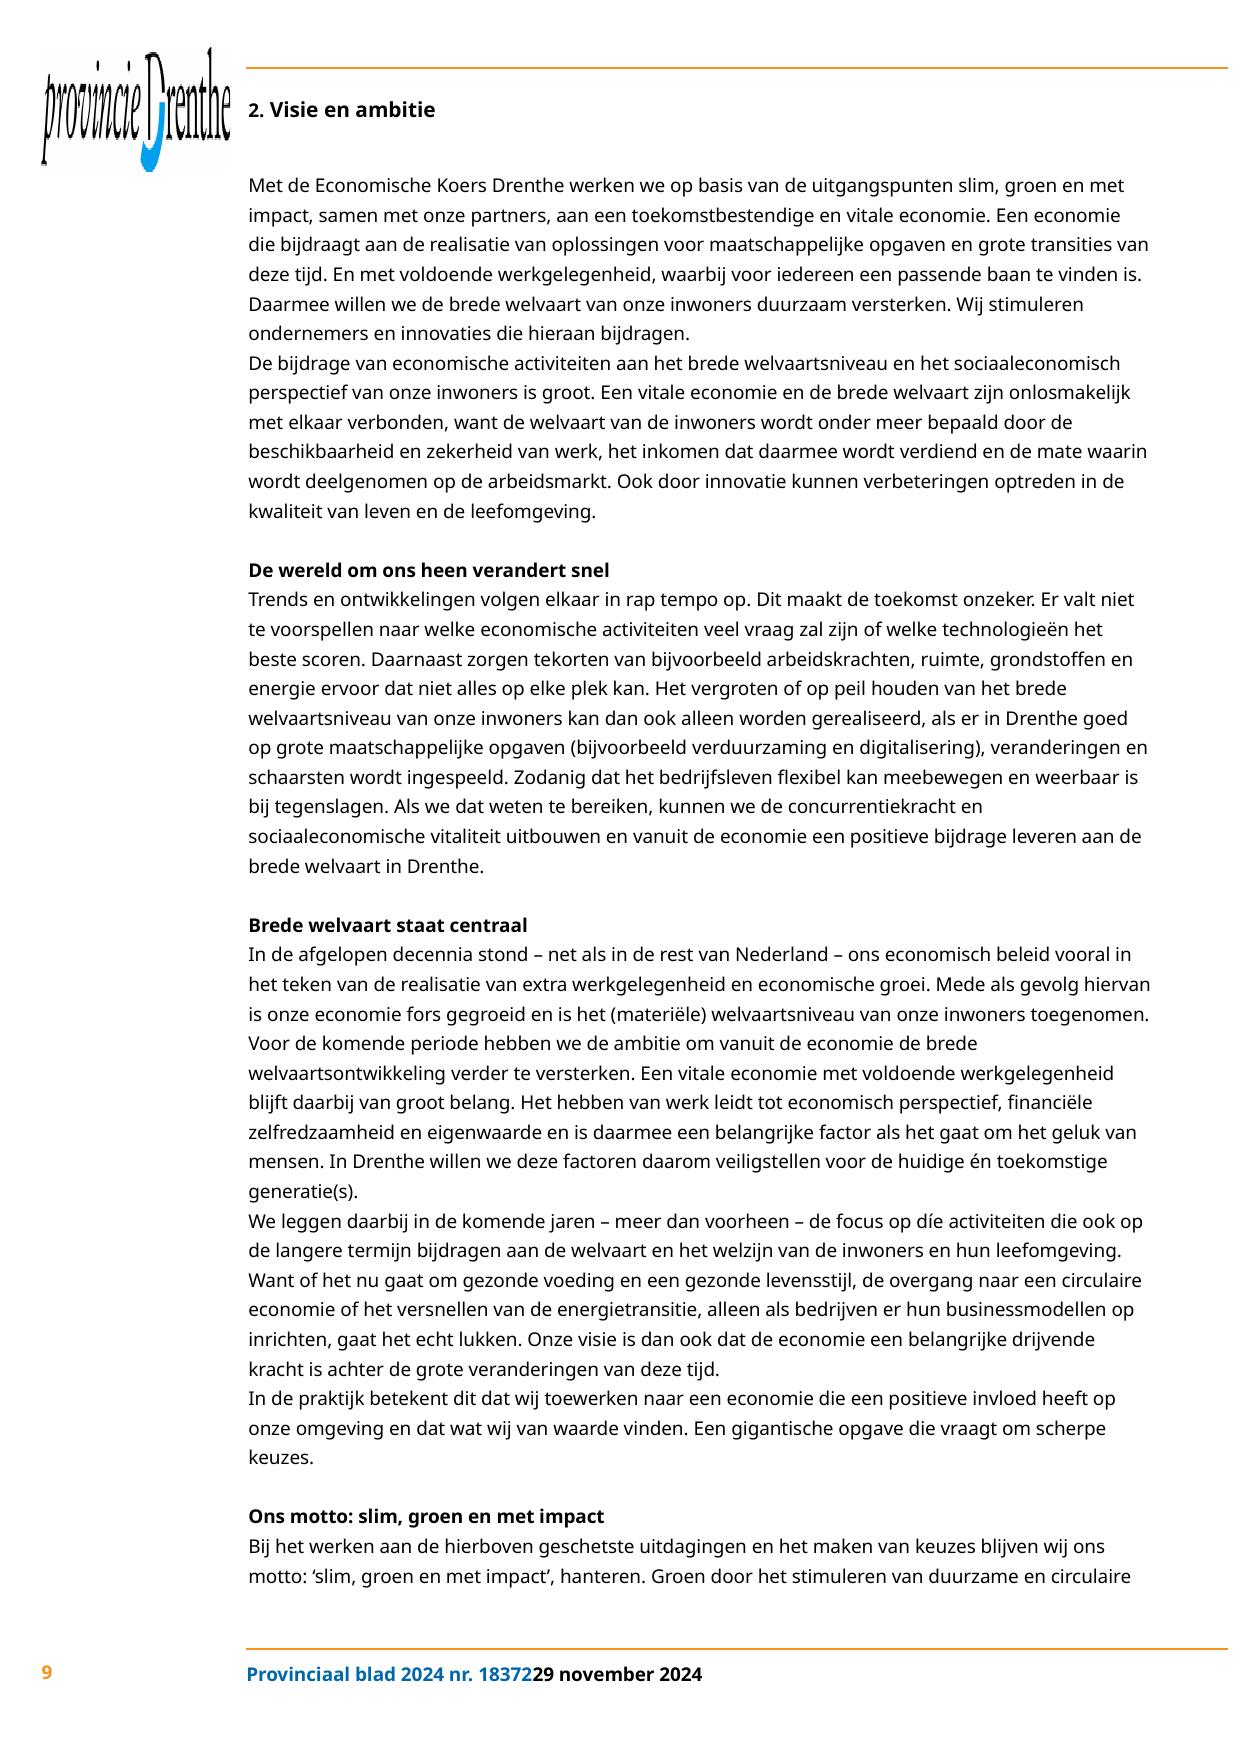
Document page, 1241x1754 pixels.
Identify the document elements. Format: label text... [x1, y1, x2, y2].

text We leggen daarbij in de komende jaren – meer dan voorheen – de focus op díe activiteiten die ook op de langere termijn bijdragen aan de welvaart en het welzijn van de inwoners en hun leefomgeving. Want of het nu gaat om gezonde voeding en een gezonde levensstijl, de overgang naar een circulaire economie of het versnellen van de energietransitie, alleen als bedrijven er hun businessmodellen op inrichten, gaat het echt lukken. Onze visie is dan ook dat de economie een belangrijke drijvende kracht is achter de grote veranderingen van deze tijd. [248, 1208, 1152, 1382]
text In de praktijk betekent dit dat wij toewerken naar een economie die een positieve invloed heeft op onze omgeving en dat wat wij van waarde vinden. Een gigantische opgave die vraagt om scherpe keuzes. [248, 1385, 1152, 1470]
text De wereld om ons heen verandert snel [248, 557, 1152, 583]
text Bij het werken aan de hierboven geschetste uitdagingen en het maken van keuzes blijven wij ons motto: ‘slim, groen en met impact’, hanteren. Groen door het stimuleren van duurzame en circulaire [248, 1533, 1152, 1589]
text In de afgelopen decennia stond – net als in de rest van Nederland – ons economisch beleid vooral in het teken van de realisatie van extra werkgelegenheid en economische groei. Mede als gevolg hiervan is onze economie fors gegroeid en is het (materiële) welvaartsniveau van onze inwoners toegenomen. [248, 942, 1152, 1027]
text Brede welvaart staat centraal [248, 912, 1152, 938]
picture [41, 47, 231, 172]
text Ons motto: slim, groen en met impact [248, 1504, 1152, 1529]
text Voor de komende periode hebben we de ambitie om vanuit de economie de brede welvaartsontwikkeling verder te versterken. Een vitale economie met voldoende werkgelegenheid blijft daarbij van groot belang. Het hebben van werk leidt tot economisch perspectief, financiële zelfredzaamheid en eigenwaarde en is daarmee een belangrijke factor als het gaat om het geluk van mensen. In Drenthe willen we deze factoren daarom veiligstellen voor de huidige én toekomstige generatie(s). [248, 1030, 1152, 1204]
text Trends en ontwikkelingen volgen elkaar in rap tempo op. Dit maakt de toekomst onzeker. Er valt niet te voorspellen naar welke economische activiteiten veel vraag zal zijn of welke technologieën het beste scoren. Daarnaast zorgen tekorten van bijvoorbeeld arbeidskrachten, ruimte, grondstoffen en energie ervoor dat niet alles op elke plek kan. Het vergroten of op peil houden van het brede welvaartsniveau van onze inwoners kan dan ook alleen worden gerealiseerd, als er in Drenthe goed op grote maatschappelijke opgaven (bijvoorbeeld verduurzaming en digitalisering), veranderingen en schaarsten wordt ingespeeld. Zodanig dat het bedrijfsleven flexibel kan meebewegen en weerbaar is bij tegenslagen. Als we dat weten te bereiken, kunnen we de concurrentiekracht en sociaaleconomische vitaliteit uitbouwen en vanuit de economie een positieve bijdrage leveren aan de brede welvaart in Drenthe. [248, 587, 1152, 879]
text De bijdrage van economische activiteiten aan het brede welvaartsniveau en het sociaaleconomisch perspectief van onze inwoners is groot. Een vitale economie en de brede welvaart zijn onlosmakelijk met elkaar verbonden, want de welvaart van de inwoners wordt onder meer bepaald door de beschikbaarheid en zekerheid van werk, het inkomen dat daarmee wordt verdiend en de mate waarin wordt deelgenomen op de arbeidsmarkt. Ook door innovatie kunnen verbeteringen optreden in de kwaliteit van leven en de leefomgeving. [248, 350, 1152, 524]
text Met de Economische Koers Drenthe werken we op basis van de uitgangspunten slim, groen en met impact, samen met onze partners, aan een toekomstbestendige en vitale economie. Een economie die bijdraagt aan de realisatie van oplossingen voor maatschappelijke opgaven en grote transities van deze tijd. En met voldoende werkgelegenheid, waarbij voor iedereen een passende baan te vinden is. Daarmee willen we de brede welvaart van onze inwoners duurzaam versterken. Wij stimuleren ondernemers en innovaties die hieraan bijdragen. [248, 172, 1152, 346]
text 2. Visie en ambitie [248, 95, 1152, 123]
